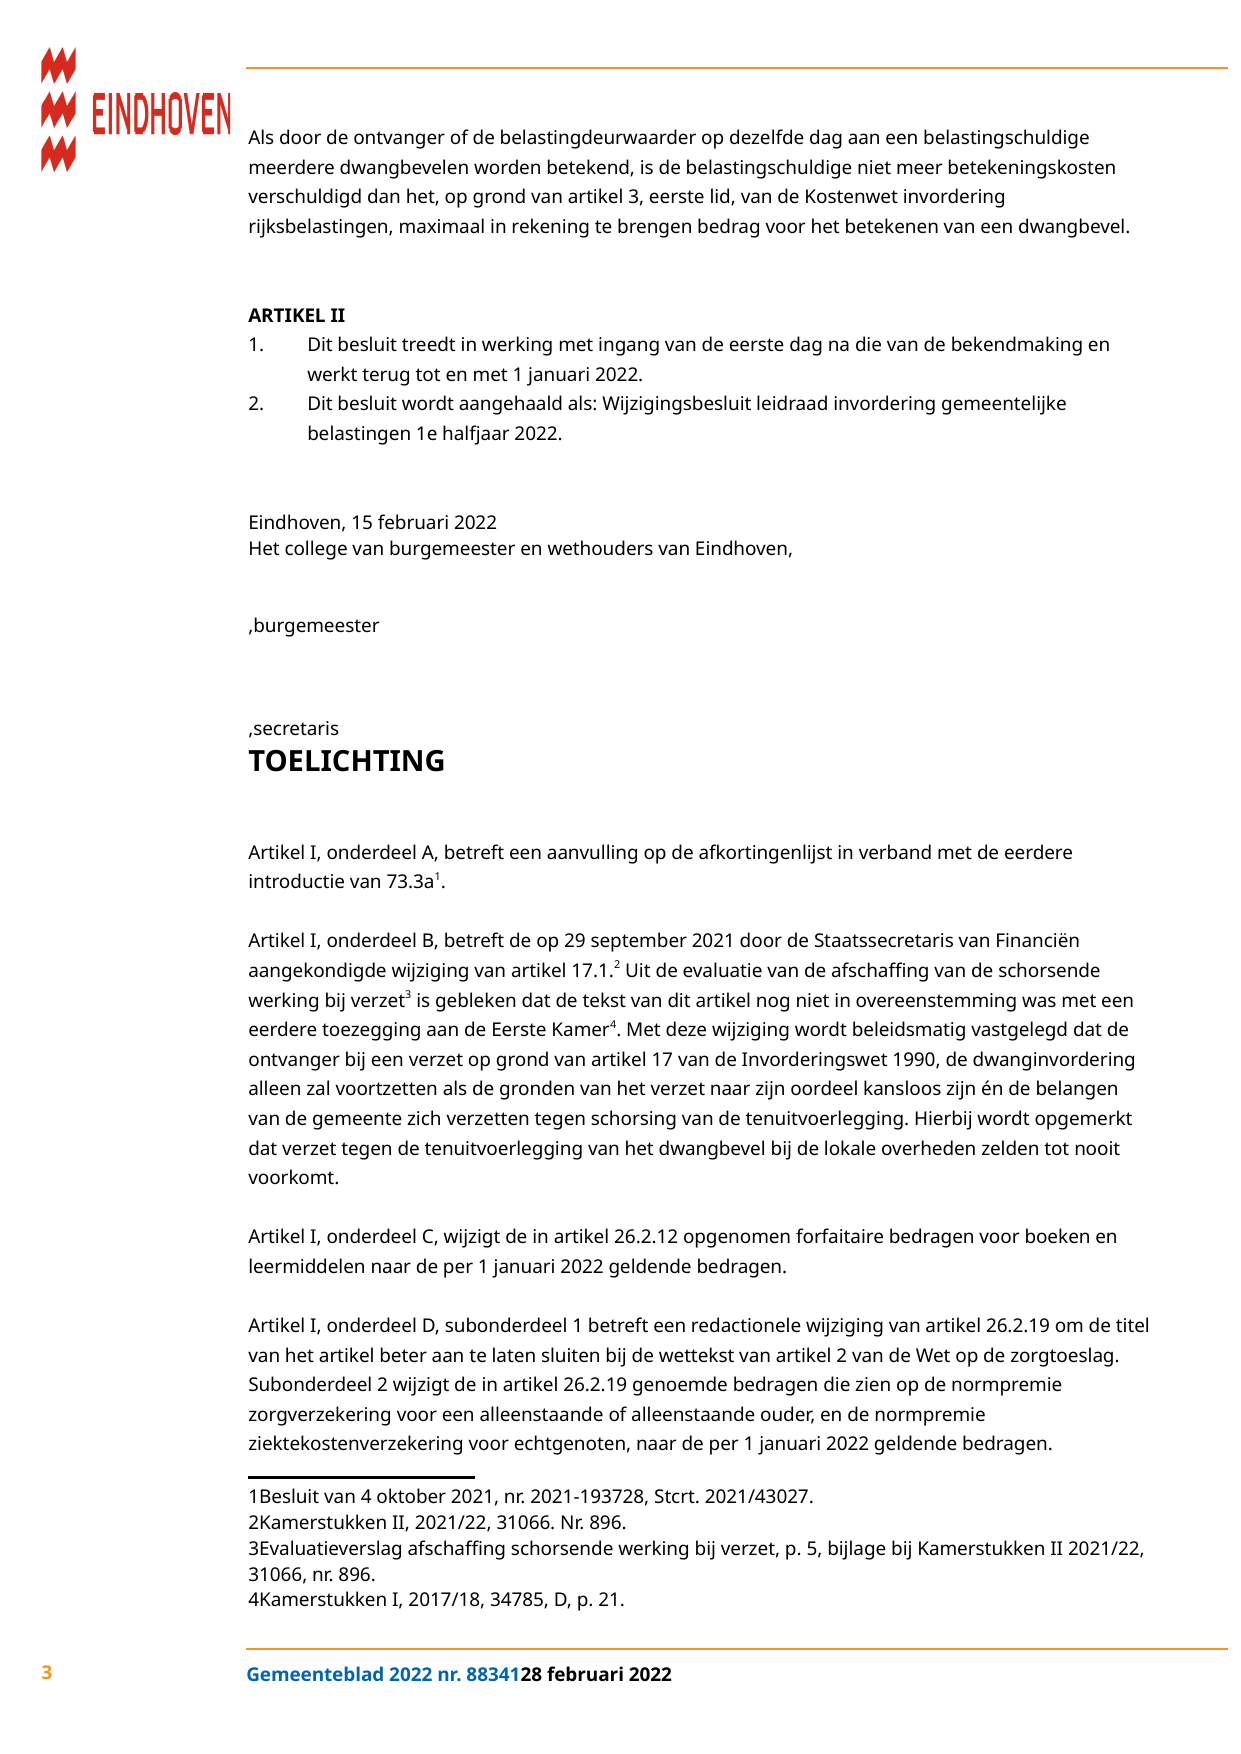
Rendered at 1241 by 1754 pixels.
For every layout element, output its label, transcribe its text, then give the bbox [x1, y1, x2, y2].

text Besluit van 4 oktober 2021, nr. 2021-193728, Stcrt. 2021/43027. [248, 1483, 1152, 1509]
text Kamerstukken I, 2017/18, 34785, D, p. 21. [248, 1586, 1152, 1612]
text ,secretaris [248, 715, 1152, 741]
text Artikel I, onderdeel A, betreft een aanvulling op de afkortingenlijst in verband met de eerdere introductie van 73.3a. [248, 839, 1152, 894]
text TOELICHTING [248, 741, 1152, 780]
text Artikel I, onderdeel D, subonderdeel 1 betreft een redactionele wijziging van artikel 26.2.19 om de titel van het artikel beter aan te laten sluiten bij de wettekst van artikel 2 van de Wet op de zorgtoeslag. Subonderdeel 2 wijzigt de in artikel 26.2.19 genoemde bedragen die zien op de normpremie zorgverzekering voor een alleenstaande of alleenstaande ouder, en de normpremie ziektekostenverzekering voor echtgenoten, naar de per 1 januari 2022 geldende bedragen. [248, 1312, 1152, 1456]
text Artikel I, onderdeel C, wijzigt de in artikel 26.2.12 opgenomen forfaitaire bedragen voor boeken en leermiddelen naar de per 1 januari 2022 geldende bedragen. [248, 1223, 1152, 1279]
text Eindhoven, 15 februari 2022 [248, 509, 1152, 535]
text Het college van burgemeester en wethouders van Eindhoven, [248, 535, 1152, 560]
text Evaluatieverslag afschaffing schorsende werking bij verzet, p. 5, bijlage bij Kamerstukken II 2021/22, 31066, nr. 896. [248, 1535, 1152, 1586]
picture [41, 47, 231, 172]
text ARTIKEL II [248, 302, 1152, 328]
text Artikel I, onderdeel B, betreft de op 29 september 2021 door de Staatssecretaris van Financiën aangekondigde wijziging van artikel 17.1. Uit de evaluatie van de afschaffing van de schorsende werking bij verzet is gebleken dat de tekst van dit artikel nog niet in overeenstemming was met een eerdere toezegging aan de Eerste Kamer. Met deze wijziging wordt beleidsmatig vastgelegd dat de ontvanger bij een verzet op grond van artikel 17 van de Invorderingswet 1990, de dwanginvordering alleen zal voortzetten als de gronden van het verzet naar zijn oordeel kansloos zijn én de belangen van de gemeente zich verzetten tegen schorsing van de tenuitvoerlegging. Hierbij wordt opgemerkt dat verzet tegen de tenuitvoerlegging van het dwangbevel bij de lokale overheden zelden tot nooit voorkomt. [248, 928, 1152, 1190]
list Dit besluit treedt in werking met ingang van de eerste dag na die van de bekendmaking en werkt terug tot en met 1 januari 2022. [248, 331, 1152, 387]
text Kamerstukken II, 2021/22, 31066. Nr. 896. [248, 1509, 1152, 1535]
list Dit besluit wordt aangehaald als: Wijzigingsbesluit leidraad invordering gemeentelijke belastingen 1e halfjaar 2022. [248, 391, 1152, 446]
text Als door de ontvanger of de belastingdeurwaarder op dezelfde dag aan een belastingschuldige meerdere dwangbevelen worden betekend, is de belastingschuldige niet meer betekeningskosten verschuldigd dan het, op grond van artikel 3, eerste lid, van de Kostenwet invordering rijksbelastingen, maximaal in rekening te brengen bedrag voor het betekenen van een dwangbevel. [248, 124, 1152, 239]
text ,burgemeester [248, 612, 1152, 638]
